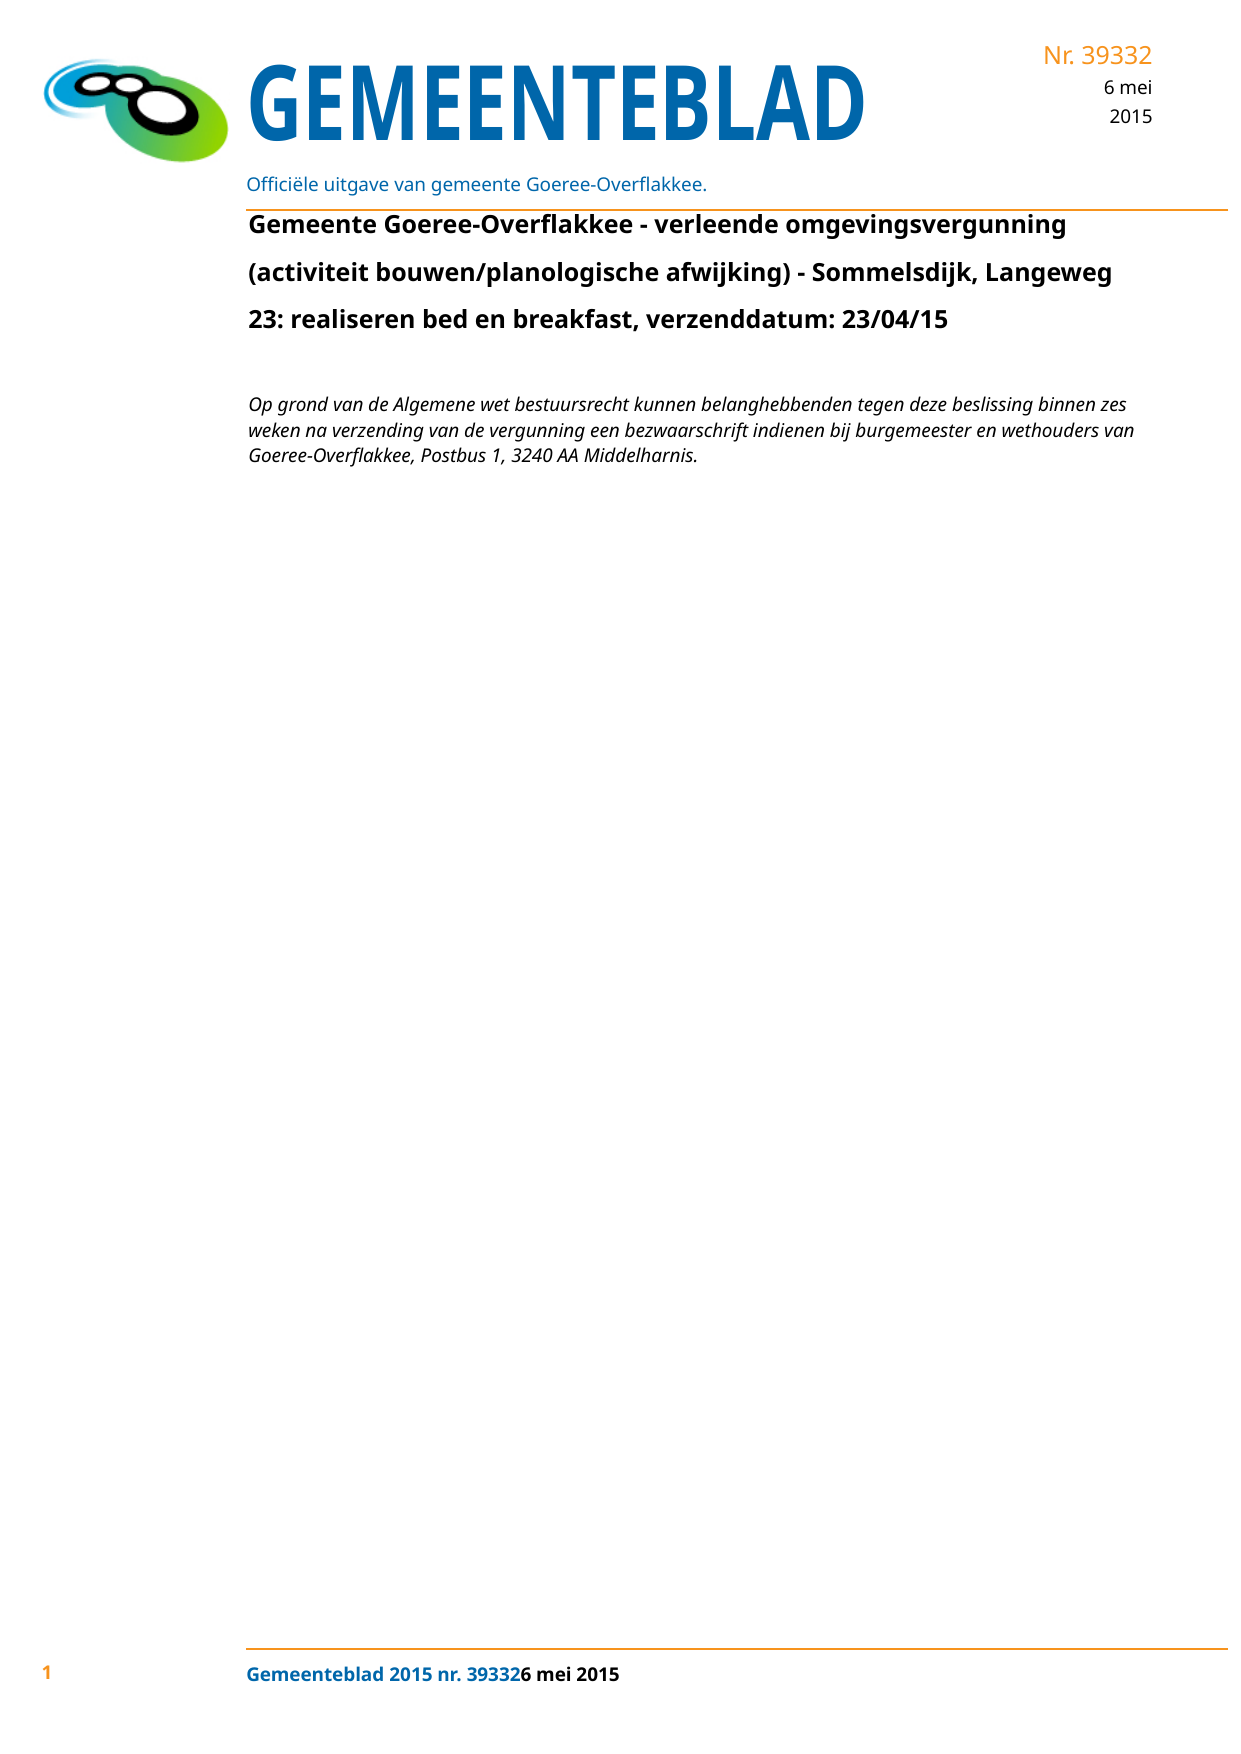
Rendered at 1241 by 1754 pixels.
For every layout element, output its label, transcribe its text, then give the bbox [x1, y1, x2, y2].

text Op grond van de Algemene wet bestuursrecht kunnen belanghebbenden tegen deze beslissing binnen zes weken na verzending van de vergunning een bezwaarschrift indienen bij burgemeester en wethouders van Goeree-Overflakkee, Postbus 1, 3240 AA Middelharnis. [248, 391, 1152, 468]
text Gemeente Goeree-Overflakkee - verleende omgevingsvergunning (activiteit bouwen/planologische afwijking) - Sommelsdijk, Langeweg 23: realiseren bed en breakfast, verzenddatum: 23/04/15 [248, 211, 1152, 336]
picture [41, 47, 231, 172]
